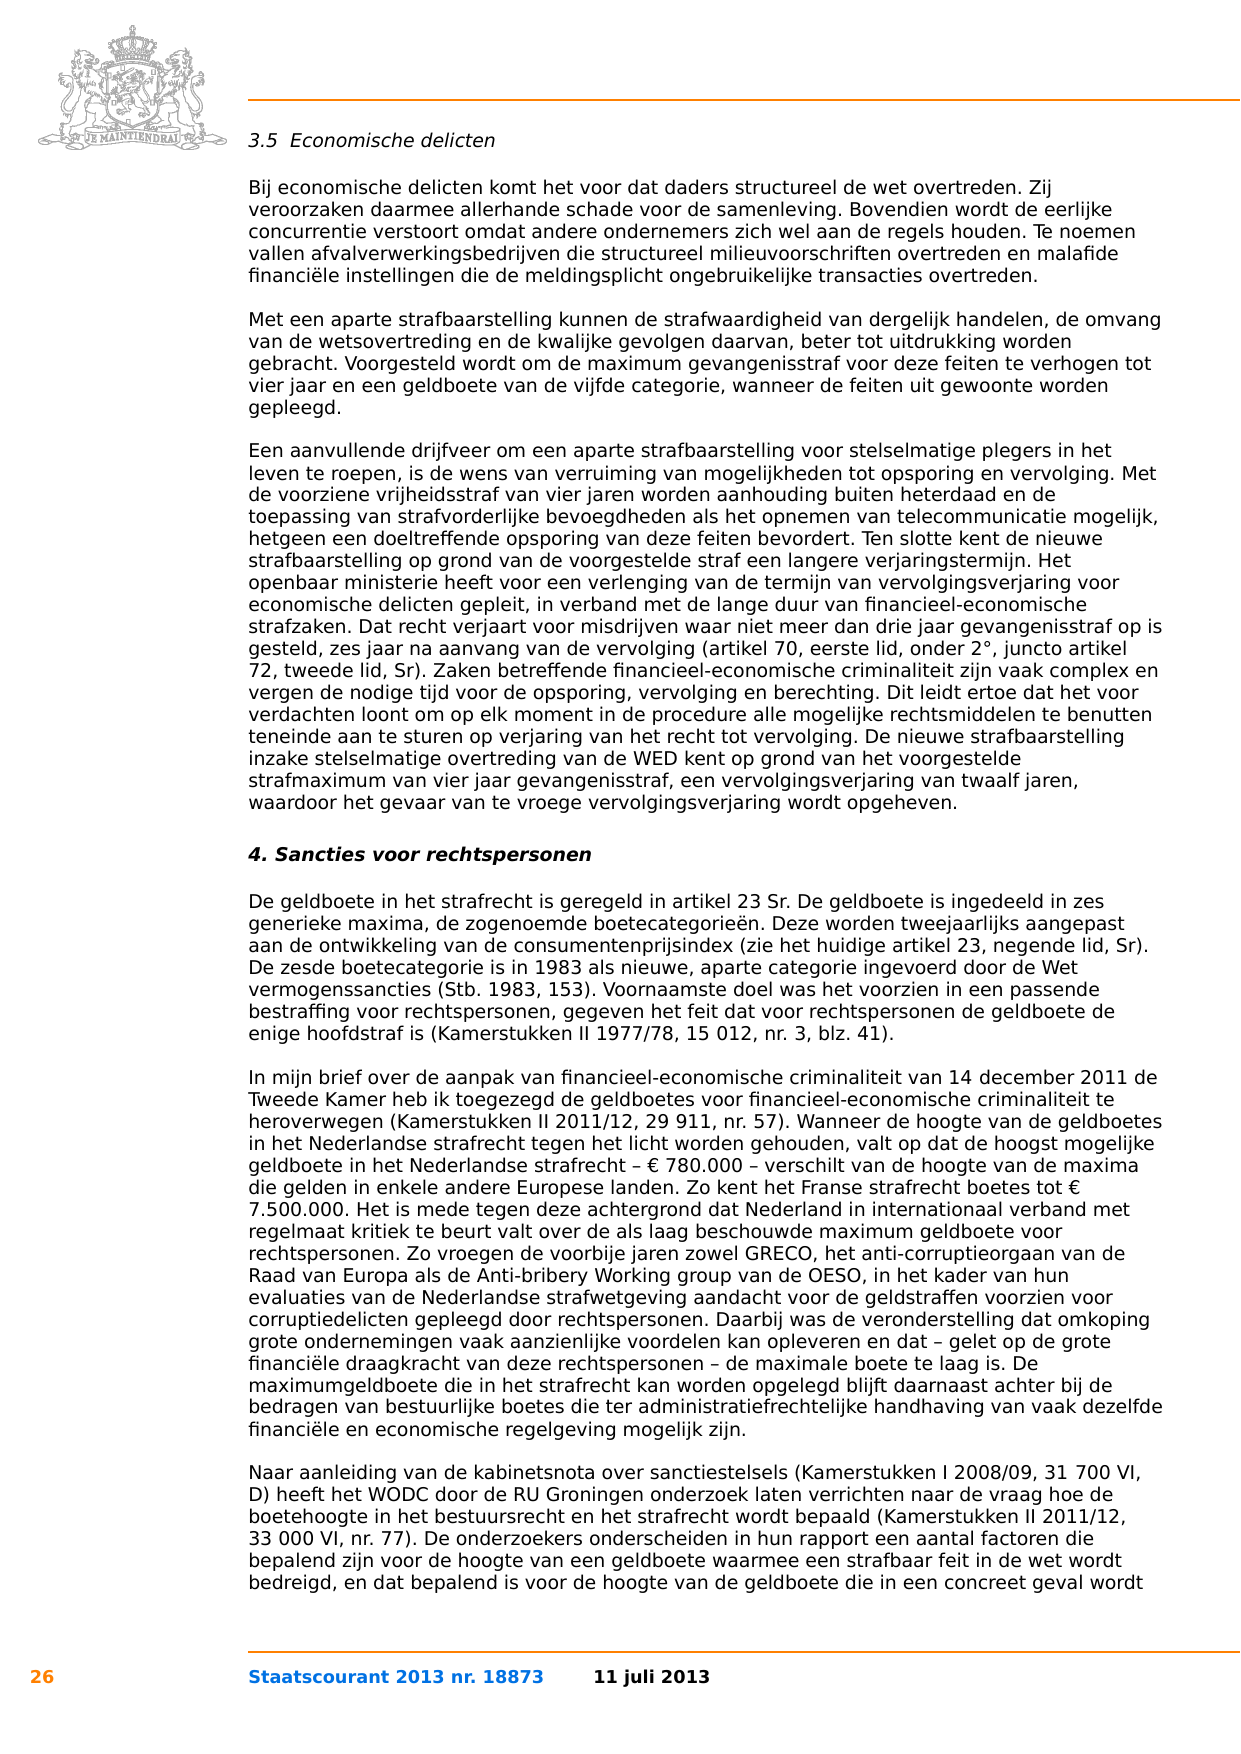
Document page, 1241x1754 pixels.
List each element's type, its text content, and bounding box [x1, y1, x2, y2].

text Bij economische delicten komt het voor dat daders structureel de wet overtreden. Zij veroorzaken daarmee allerhande schade voor de samenleving. Bovendien wordt de eerlijke concurrentie verstoort omdat andere ondernemers zich wel aan de regels houden. Te noemen vallen afvalverwerkingsbedrijven die structureel milieuvoorschriften overtreden en malafide financiële instellingen die de meldingsplicht ongebruikelijke transacties overtreden. [248, 177, 1163, 287]
text Een aanvullende drijfveer om een aparte strafbaarstelling voor stelselmatige plegers in het leven te roepen, is de wens van verruiming van mogelijkheden tot opsporing en vervolging. Met de voorziene vrijheidsstraf van vier jaren worden aanhouding buiten heterdaad en de toepassing van strafvorderlijke bevoegdheden als het opnemen van telecommunicatie mogelijk, hetgeen een doeltreffende opsporing van deze feiten bevordert. Ten slotte kent de nieuwe strafbaarstelling op grond van de voorgestelde straf een langere verjaringstermijn. Het openbaar ministerie heeft voor een verlenging van de termijn van vervolgingsverjaring voor economische delicten gepleit, in verband met de lange duur van financieel-economische strafzaken. Dat recht verjaart voor misdrijven waar niet meer dan drie jaar gevangenisstraf op is gesteld, zes jaar na aanvang van de vervolging (artikel 70, eerste lid, onder 2°, juncto artikel 72, tweede lid, Sr). Zaken betreffende financieel-economische criminaliteit zijn vaak complex en vergen de nodige tijd voor de opsporing, vervolging en berechting. Dit leidt ertoe dat het voor verdachten loont om op elk moment in de procedure alle mogelijke rechtsmiddelen te benutten teneinde aan te sturen op verjaring van het recht tot vervolging. De nieuwe strafbaarstelling inzake stelselmatige overtreding van de WED kent op grond van het voorgestelde strafmaximum van vier jaar gevangenisstraf, een vervolgingsverjaring van twaalf jaren, waardoor het gevaar van te vroege vervolgingsverjaring wordt opgeheven. [248, 440, 1163, 814]
picture [38, 25, 227, 150]
text Met een aparte strafbaarstelling kunnen de strafwaardigheid van dergelijk handelen, de omvang van de wetsovertreding en de kwalijke gevolgen daarvan, beter tot uitdrukking worden gebracht. Voorgesteld wordt om de maximum gevangenisstraf voor deze feiten te verhogen tot vier jaar en een geldboete van de vijfde categorie, wanneer de feiten uit gewoonte worden gepleegd. [248, 309, 1163, 418]
text De geldboete in het strafrecht is geregeld in artikel 23 Sr. De geldboete is ingedeeld in zes generieke maxima, de zogenoemde boetecategorieën. Deze worden tweejaarlijks aangepast aan de ontwikkeling van de consumentenprijsindex (zie het huidige artikel 23, negende lid, Sr). De zesde boetecategorie is in 1983 als nieuwe, aparte categorie ingevoerd door de Wet vermogenssancties (Stb. 1983, 153). Voornaamste doel was het voorzien in een passende bestraffing voor rechtspersonen, gegeven het feit dat voor rechtspersonen de geldboete de enige hoofdstraf is (Kamerstukken II 1977/78, 15 012, nr. 3, blz. 41). [248, 891, 1163, 1045]
subtitle 3.5 Economische delicten [248, 130, 1163, 152]
text Naar aanleiding van de kabinetsnota over sanctiestelsels (Kamerstukken I 2008/09, 31 700 VI, D) heeft het WODC door de RU Groningen onderzoek laten verrichten naar de vraag hoe de boetehoogte in het bestuursrecht en het strafrecht wordt bepaald (Kamerstukken II 2011/12, 33 000 VI, nr. 77). De onderzoekers onderscheiden in hun rapport een aantal factoren die bepalend zijn voor de hoogte van een geldboete waarmee een strafbaar feit in de wet wordt bedreigd, en dat bepalend is voor de hoogte van de geldboete die in een concreet geval wordt [248, 1462, 1163, 1594]
text In mijn brief over de aanpak van financieel-economische criminaliteit van 14 december 2011 de Tweede Kamer heb ik toegezegd de geldboetes voor financieel-economische criminaliteit te heroverwegen (Kamerstukken II 2011/12, 29 911, nr. 57). Wanneer de hoogte van de geldboetes in het Nederlandse strafrecht tegen het licht worden gehouden, valt op dat de hoogst mogelijke geldboete in het Nederlandse strafrecht – € 780.000 – verschilt van de hoogte van de maxima die gelden in enkele andere Europese landen. Zo kent het Franse strafrecht boetes tot € 7.500.000. Het is mede tegen deze achtergrond dat Nederland in internationaal verband met regelmaat kritiek te beurt valt over de als laag beschouwde maximum geldboete voor rechtspersonen. Zo vroegen de voorbije jaren zowel GRECO, het anti-corruptieorgaan van de Raad van Europa als de Anti-bribery Working group van de OESO, in het kader van hun evaluaties van de Nederlandse strafwetgeving aandacht voor de geldstraffen voorzien voor corruptiedelicten gepleegd door rechtspersonen. Daarbij was de veronderstelling dat omkoping grote ondernemingen vaak aanzienlijke voordelen kan opleveren en dat – gelet op de grote financiële draagkracht van deze rechtspersonen – de maximale boete te laag is. De maximumgeldboete die in het strafrecht kan worden opgelegd blijft daarnaast achter bij de bedragen van bestuurlijke boetes die ter administratiefrechtelijke handhaving van vaak dezelfde financiële en economische regelgeving mogelijk zijn. [248, 1067, 1163, 1440]
subtitle 4. Sancties voor rechtspersonen [248, 844, 1163, 866]
